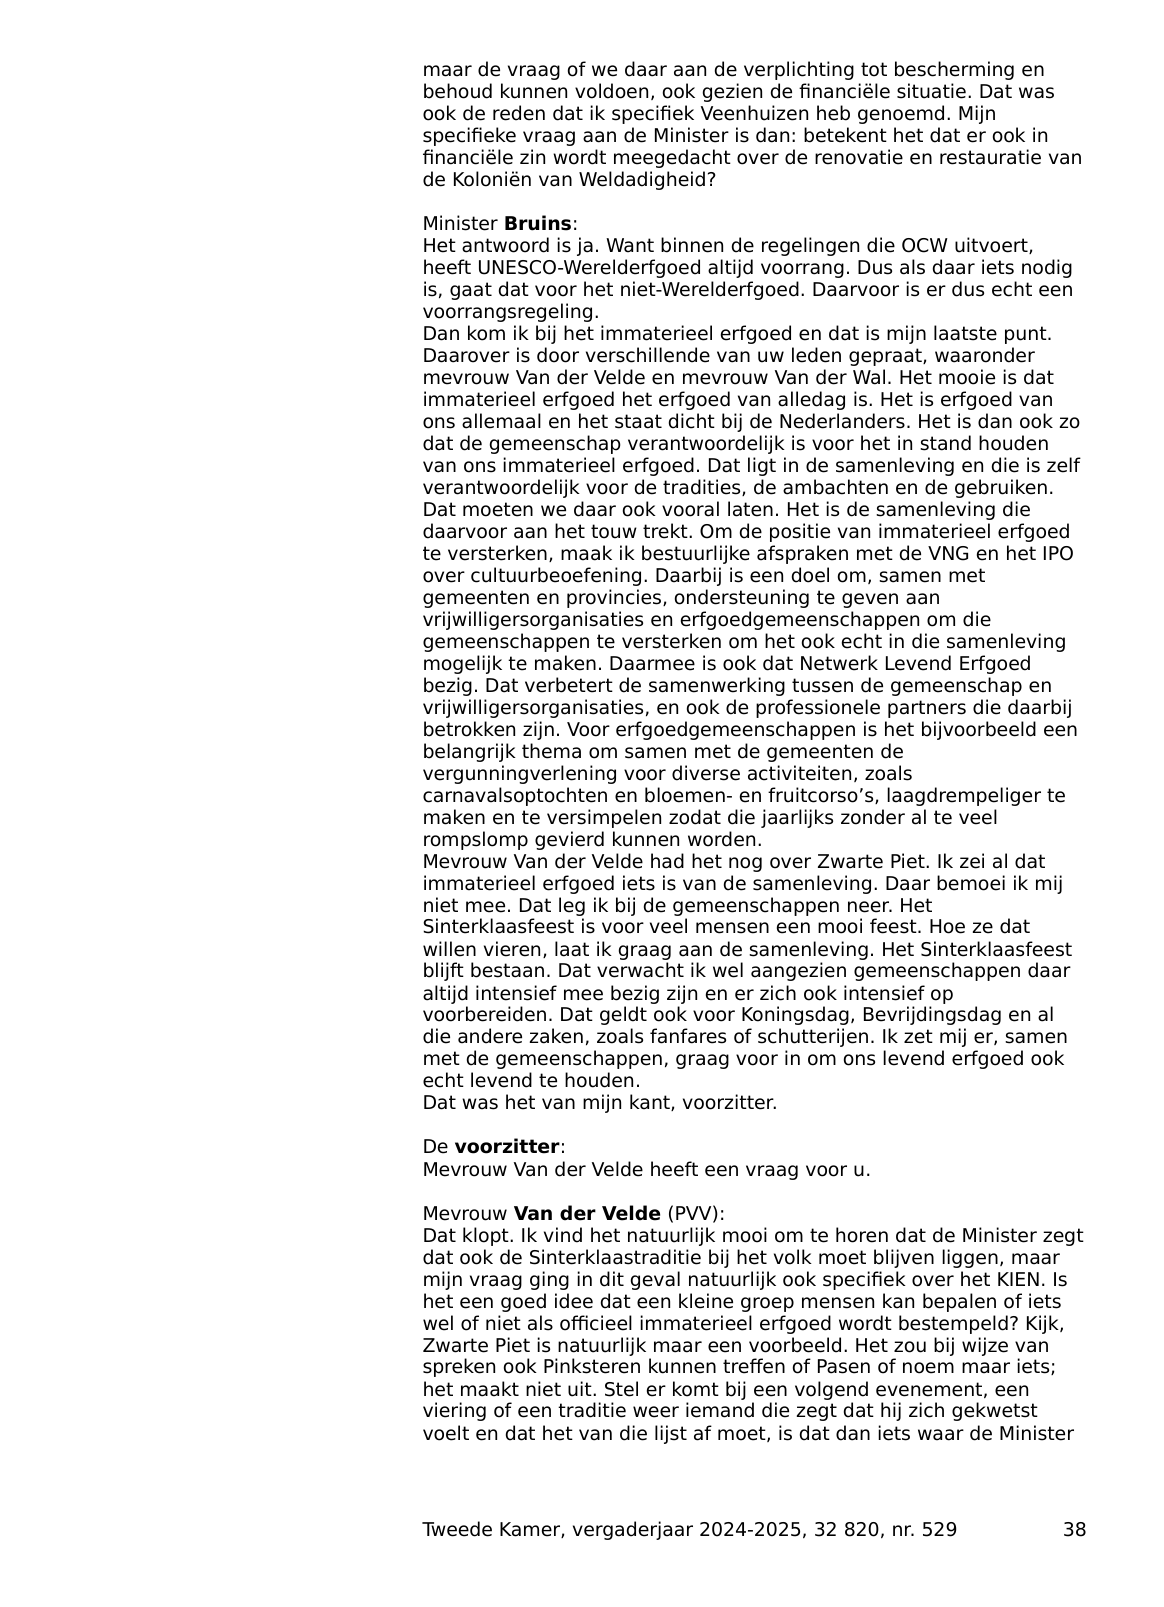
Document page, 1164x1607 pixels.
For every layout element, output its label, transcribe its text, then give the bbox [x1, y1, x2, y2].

text Mevrouw Van der Velde heeft een vraag voor u. [422, 1158, 1087, 1180]
text Dat klopt. Ik vind het natuurlijk mooi om te horen dat de Minister zegt dat ook de Sinterklaastraditie bij het volk moet blijven liggen, maar mijn vraag ging in dit geval natuurlijk ook specifiek over het KIEN. Is het een goed idee dat een kleine groep mensen kan bepalen of iets wel of niet als officieel immaterieel erfgoed wordt bestempeld? Kijk, Zwarte Piet is natuurlijk maar een voorbeeld. Het zou bij wijze van spreken ook Pinksteren kunnen treffen of Pasen of noem maar iets; het maakt niet uit. Stel er komt bij een volgend evenement, een viering of een traditie weer iemand die zegt dat hij zich gekwetst voelt en dat het van die lijst af moet, is dat dan iets waar de Minister [422, 1224, 1087, 1444]
text Mevrouw Van der Velde had het nog over Zwarte Piet. Ik zei al dat immaterieel erfgoed iets is van de samenleving. Daar bemoei ik mij niet mee. Dat leg ik bij de gemeenschappen neer. Het Sinterklaasfeest is voor veel mensen een mooi feest. Hoe ze dat willen vieren, laat ik graag aan de samenleving. Het Sinterklaasfeest blijft bestaan. Dat verwacht ik wel aangezien gemeenschappen daar altijd intensief mee bezig zijn en er zich ook intensief op voorbereiden. Dat geldt ook voor Koningsdag, Bevrijdingsdag en al die andere zaken, zoals fanfares of schutterijen. Ik zet mij er, samen met de gemeenschappen, graag voor in om ons levend erfgoed ook echt levend te houden. [422, 851, 1087, 1092]
text maar de vraag of we daar aan de verplichting tot bescherming en behoud kunnen voldoen, ook gezien de financiële situatie. Dat was ook de reden dat ik specifiek Veenhuizen heb genoemd. Mijn specifieke vraag aan de Minister is dan: betekent het dat er ook in financiële zin wordt meegedacht over de renovatie en restauratie van de Koloniën van Weldadigheid? [422, 59, 1087, 191]
text Dan kom ik bij het immaterieel erfgoed en dat is mijn laatste punt. Daarover is door verschillende van uw leden gepraat, waaronder mevrouw Van der Velde en mevrouw Van der Wal. Het mooie is dat immaterieel erfgoed het erfgoed van alledag is. Het is erfgoed van ons allemaal en het staat dicht bij de Nederlanders. Het is dan ook zo dat de gemeenschap verantwoordelijk is voor het in stand houden van ons immaterieel erfgoed. Dat ligt in de samenleving en die is zelf verantwoordelijk voor de tradities, de ambachten en de gebruiken. Dat moeten we daar ook vooral laten. Het is de samenleving die daarvoor aan het touw trekt. Om de positie van immaterieel erfgoed te versterken, maak ik bestuurlijke afspraken met de VNG en het IPO over cultuurbeoefening. Daarbij is een doel om, samen met gemeenten en provincies, ondersteuning te geven aan vrijwilligersorganisaties en erfgoedgemeenschappen om die gemeenschappen te versterken om het ook echt in die samenleving mogelijk te maken. Daarmee is ook dat Netwerk Levend Erfgoed bezig. Dat verbetert de samenwerking tussen de gemeenschap en vrijwilligersorganisaties, en ook de professionele partners die daarbij betrokken zijn. Voor erfgoedgemeenschappen is het bijvoorbeeld een belangrijk thema om samen met de gemeenten de vergunningverlening voor diverse activiteiten, zoals carnavalsoptochten en bloemen- en fruitcorso’s, laagdrempeliger te maken en te versimpelen zodat die jaarlijks zonder al te veel rompslomp gevierd kunnen worden. [422, 323, 1087, 851]
text Het antwoord is ja. Want binnen de regelingen die OCW uitvoert, heeft UNESCO-Werelderfgoed altijd voorrang. Dus als daar iets nodig is, gaat dat voor het niet-Werelderfgoed. Daarvoor is er dus echt een voorrangsregeling. [422, 235, 1087, 323]
text Dat was het van mijn kant, voorzitter. [422, 1092, 1087, 1114]
text De voorzitter: [422, 1136, 1087, 1158]
text Minister Bruins: [422, 213, 1087, 235]
text Mevrouw Van der Velde (PVV): [422, 1203, 1087, 1224]
